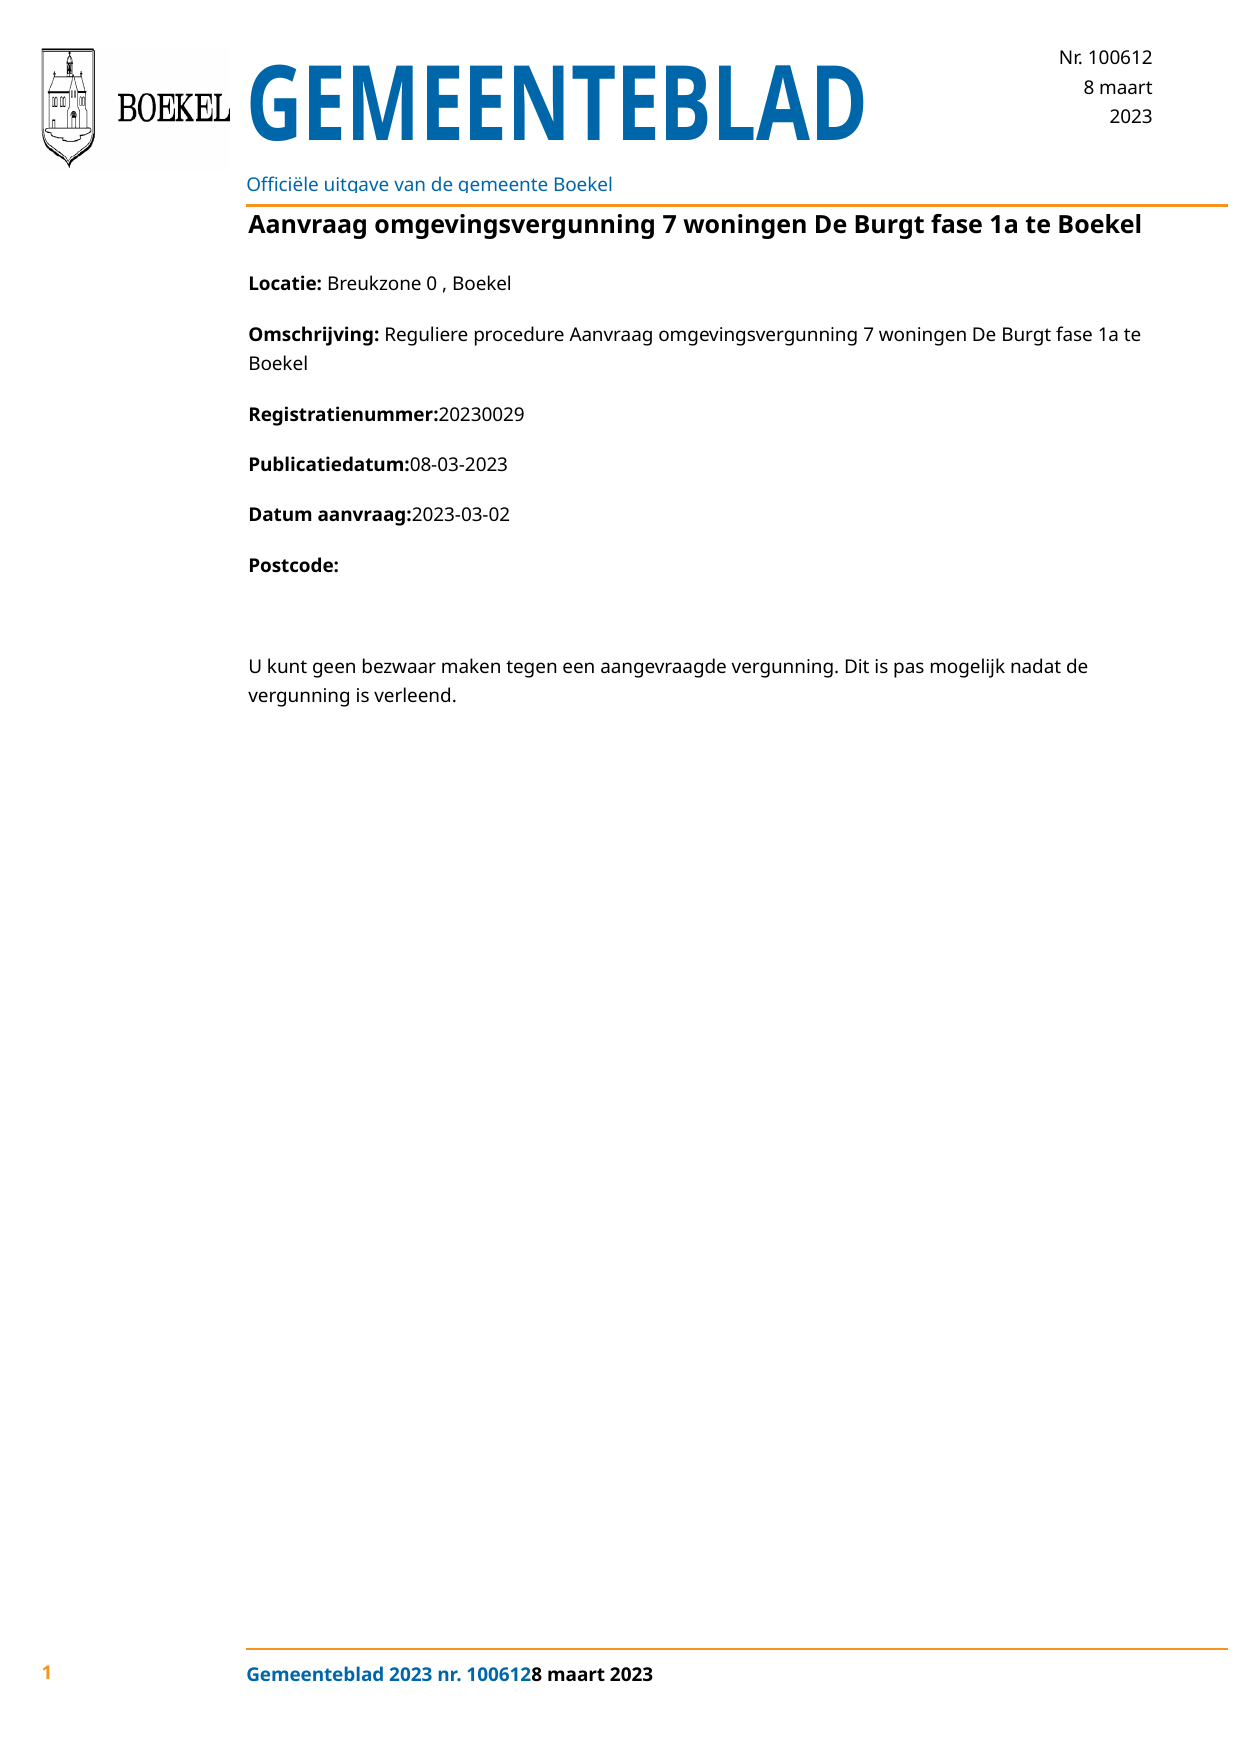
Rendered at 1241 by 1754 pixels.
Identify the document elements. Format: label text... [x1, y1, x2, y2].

text Locatie: Breukzone 0 , Boekel [248, 270, 1152, 296]
text U kunt geen bezwaar maken tegen een aangevraagde vergunning. Dit is pas mogelijk nadat de vergunning is verleend. [248, 653, 1152, 708]
text Omschrijving: Reguliere procedure Aanvraag omgevingsvergunning 7 woningen De Burgt fase 1a te Boekel [248, 321, 1152, 376]
text Publicatiedatum:08-03-2023 [248, 451, 1152, 477]
picture [41, 47, 231, 172]
text Aanvraag omgevingsvergunning 7 woningen De Burgt fase 1a te Boekel [248, 207, 1152, 241]
text Postcode: [248, 552, 1152, 578]
text Registratienummer:20230029 [248, 401, 1152, 426]
text Datum aanvraag:2023-03-02 [248, 502, 1152, 527]
